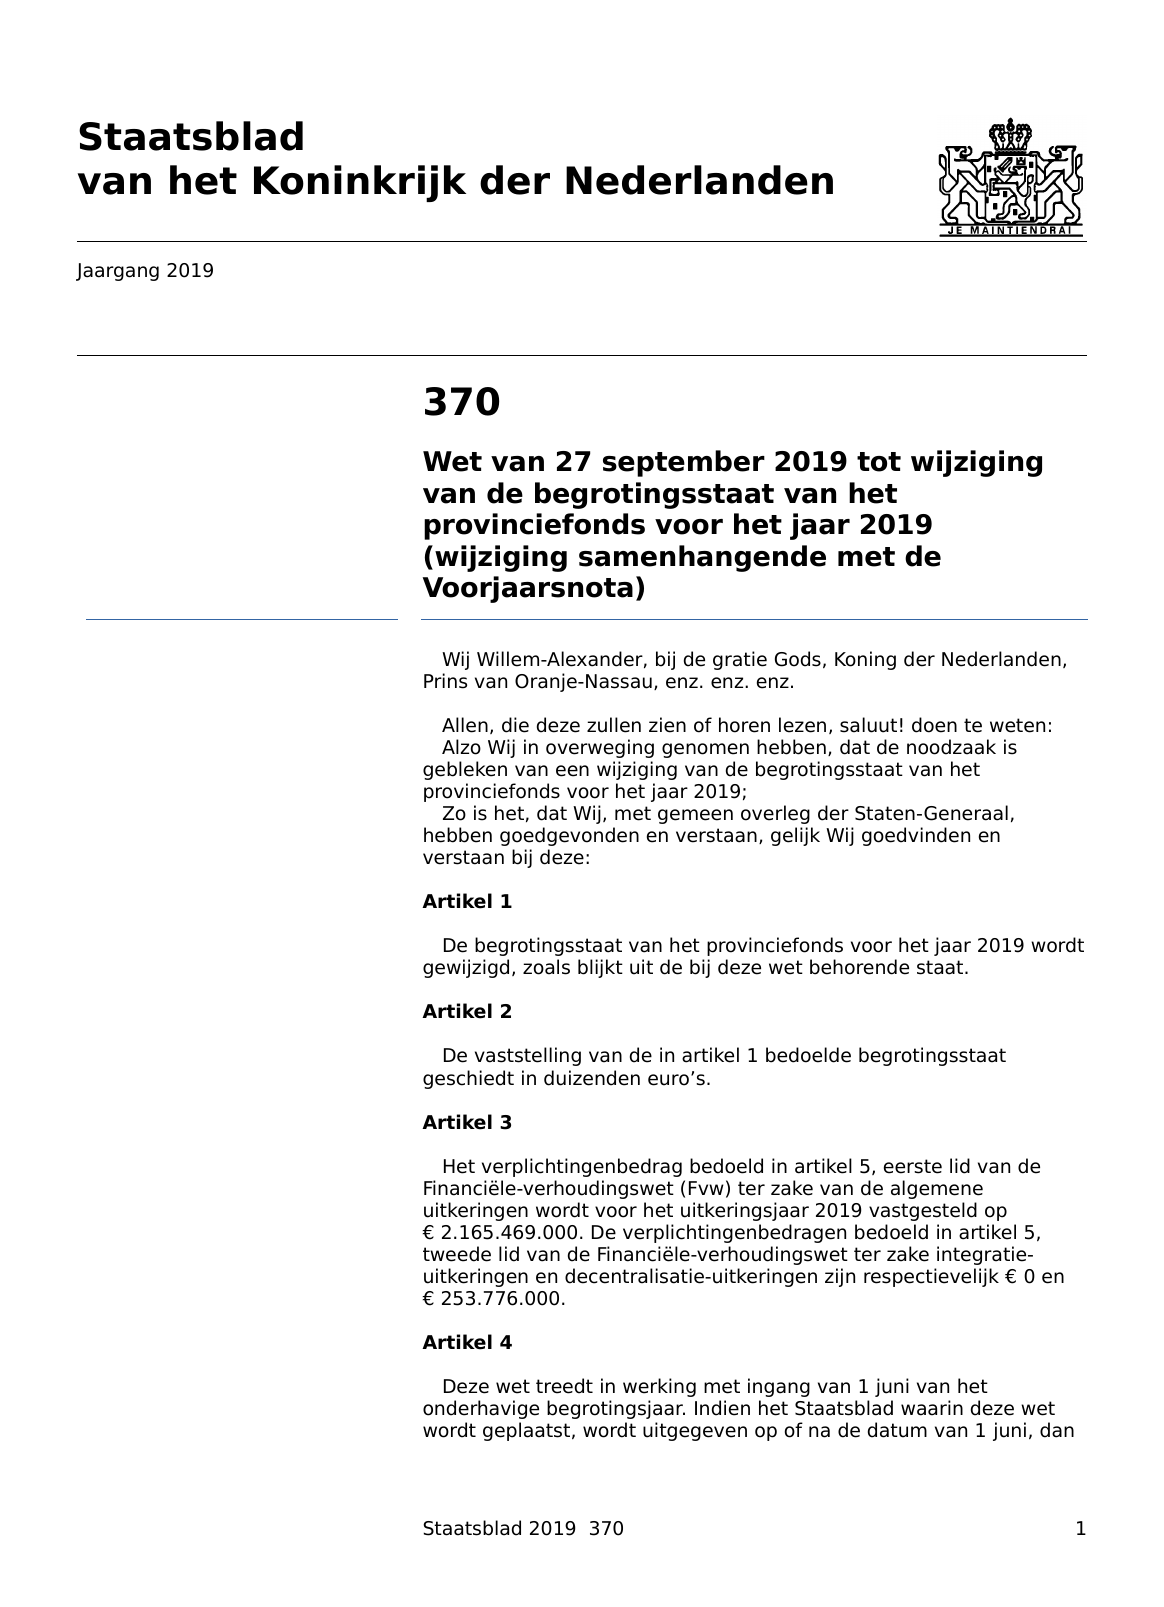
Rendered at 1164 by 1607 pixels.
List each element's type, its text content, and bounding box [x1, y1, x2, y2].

text Wet van 27 september 2019 tot wijziging van de begrotingsstaat van het provinciefonds voor het jaar 2019 (wijziging samenhangende met de Voorjaarsnota) [422, 447, 1087, 604]
text Alzo Wij in overweging genomen hebben, dat de noodzaak is gebleken van een wijziging van de begrotingsstaat van het provinciefonds voor het jaar 2019; [422, 737, 1087, 803]
subtitle Artikel 4 [422, 1332, 1087, 1354]
subtitle Artikel 1 [422, 891, 1087, 913]
subtitle Artikel 2 [422, 1001, 1087, 1023]
text Deze wet treedt in werking met ingang van 1 juni van het onderhavige begrotingsjaar. Indien het Staatsblad waarin deze wet wordt geplaatst, wordt uitgegeven op of na de datum van 1 juni, dan [422, 1376, 1087, 1442]
table_header [886, 100, 1087, 241]
subtitle 370 [422, 381, 1087, 424]
text Allen, die deze zullen zien of horen lezen, saluut! doen te weten: [422, 715, 1087, 737]
subtitle Artikel 3 [422, 1112, 1087, 1133]
table_header Staatsblad van het Koninkrijk der Nederlanden [77, 100, 886, 241]
table_cell Jaargang 2019 [77, 242, 1087, 355]
text Het verplichtingenbedrag bedoeld in artikel 5, eerste lid van de Financiële-verhoudingswet (Fvw) ter zake van de algemene uitkeringen wordt voor het uitkeringsjaar 2019 vastgesteld op € 2.165.469.000. De verplichtingenbedragen bedoeld in artikel 5, tweede lid van de Financiële-verhoudingswet ter zake integratie-uitkeringen en decentralisatie-uitkeringen zijn respectievelijk € 0 en € 253.776.000. [422, 1156, 1087, 1309]
text Zo is het, dat Wij, met gemeen overleg der Staten-Generaal, hebben goedgevonden en verstaan, gelijk Wij goedvinden en verstaan bij deze: [422, 803, 1087, 869]
text Wij Willem-Alexander, bij de gratie Gods, Koning der Nederlanden, Prins van Oranje-Nassau, enz. enz. enz. [422, 649, 1087, 693]
text De vaststelling van de in artikel 1 bedoelde begrotingsstaat geschiedt in duizenden euro’s. [422, 1045, 1087, 1089]
text De begrotingsstaat van het provinciefonds voor het jaar 2019 wordt gewijzigd, zoals blijkt uit de bij deze wet behorende staat. [422, 935, 1087, 979]
picture [936, 115, 1087, 240]
